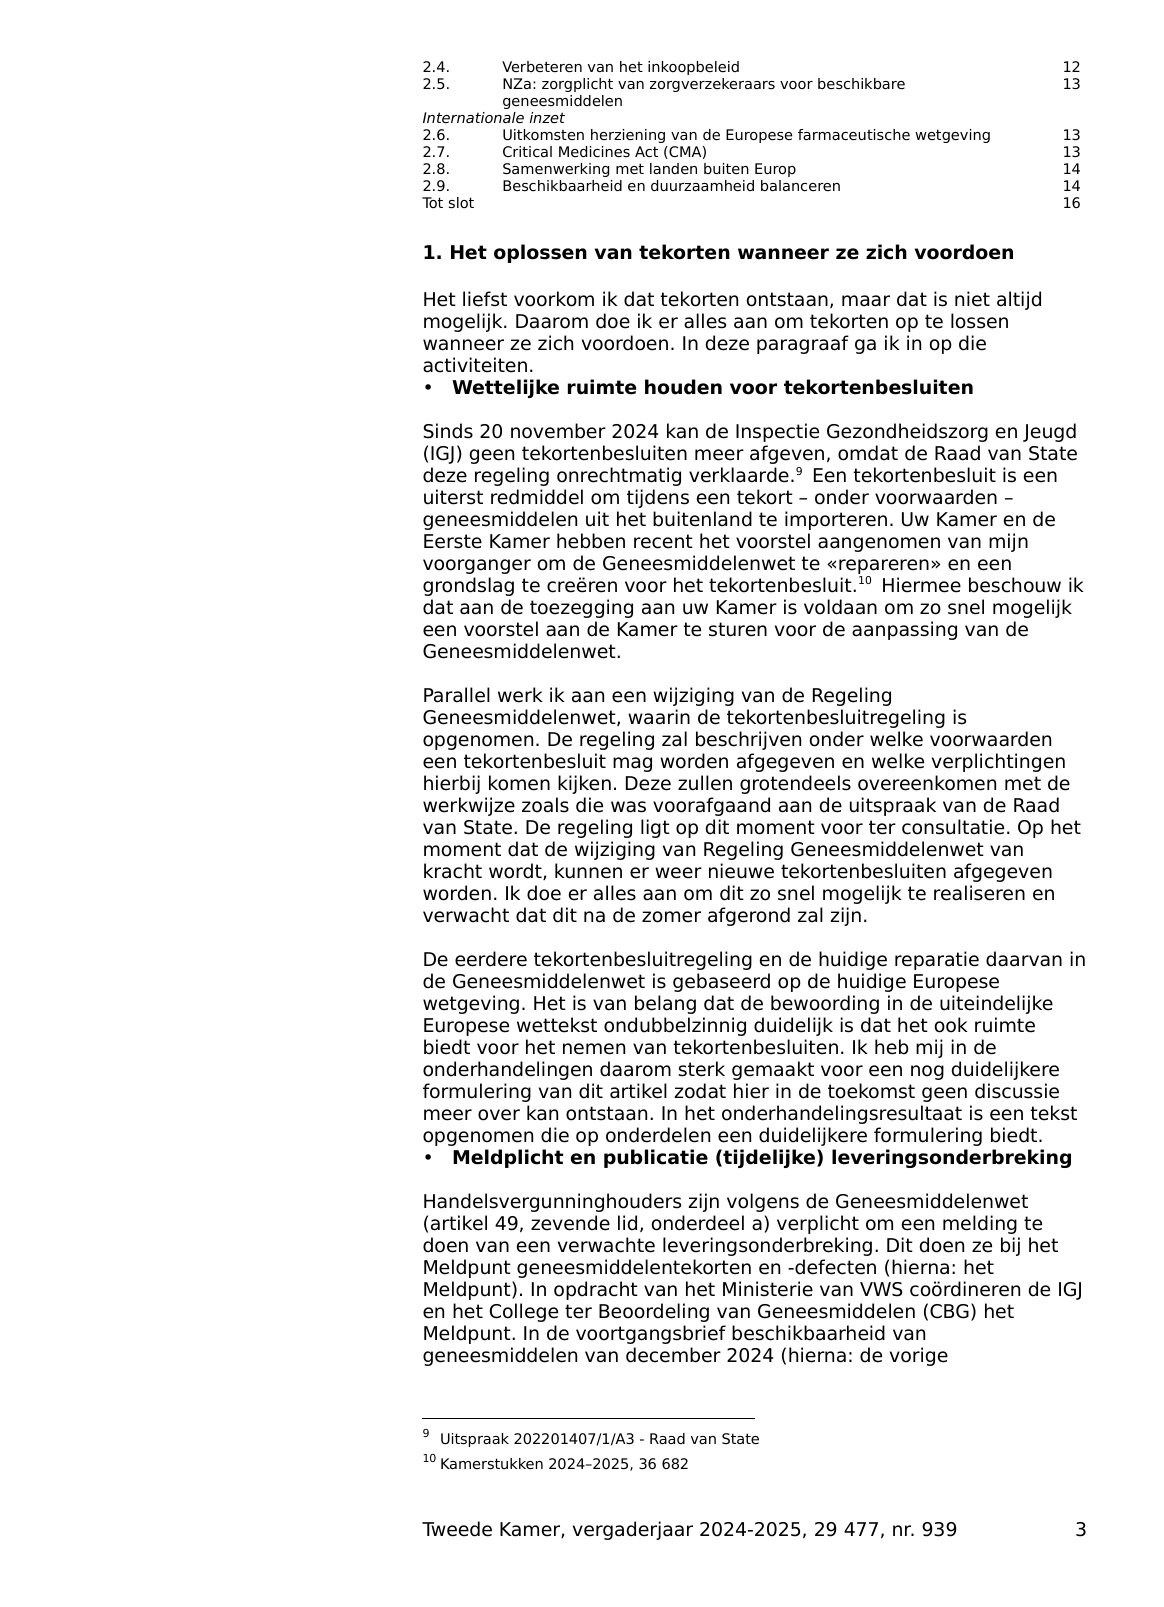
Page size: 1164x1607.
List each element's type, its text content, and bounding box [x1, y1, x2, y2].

table_cell 2.4. [422, 59, 496, 76]
subtitle 1. Het oplossen van tekorten wanneer ze zich voordoen [422, 242, 1087, 264]
table_cell Uitkomsten herziening van de Europese farmaceutische wetgeving [496, 127, 1028, 144]
table_cell Tot slot [422, 195, 1028, 212]
table_cell Samenwerking met landen buiten Europ [496, 161, 1028, 178]
table_cell Verbeteren van het inkoopbeleid [496, 59, 1028, 76]
table_cell 13 [1028, 144, 1087, 161]
table_cell 16 [1028, 195, 1087, 212]
text Kamerstukken 2024–2025, 36 682 [422, 1452, 1087, 1474]
table_cell 2.6. [422, 127, 496, 144]
table_cell 2.8. [422, 161, 496, 178]
table_cell 13 [1028, 76, 1087, 110]
table_cell 13 [1028, 127, 1087, 144]
text Parallel werk ik aan een wijziging van de Regeling Geneesmiddelenwet, waarin de tekortenbesluitregeling is opgenomen. De regeling zal beschrijven onder welke voorwaarden een tekortenbesluit mag worden afgegeven en welke verplichtingen hierbij komen kijken. Deze zullen grotendeels overeenkomen met de werkwijze zoals die was voorafgaand aan de uitspraak van de Raad van State. De regeling ligt op dit moment voor ter consultatie. Op het moment dat de wijziging van Regeling Geneesmiddelenwet van kracht wordt, kunnen er weer nieuwe tekortenbesluiten afgegeven worden. Ik doe er alles aan om dit zo snel mogelijk te realiseren en verwacht dat dit na de zomer afgerond zal zijn. [422, 685, 1087, 927]
text Handelsvergunninghouders zijn volgens de Geneesmiddelenwet (artikel 49, zevende lid, onderdeel a) verplicht om een melding te doen van een verwachte leveringsonderbreking. Dit doen ze bij het Meldpunt geneesmiddelentekorten en -defecten (hierna: het Meldpunt). In opdracht van het Ministerie van VWS coördineren de IGJ en het College ter Beoordeling van Geneesmiddelen (CBG) het Meldpunt. In de voortgangsbrief beschikbaarheid van geneesmiddelen van december 2024 (hierna: de vorige [422, 1191, 1087, 1367]
text De eerdere tekortenbesluitregeling en de huidige reparatie daarvan in de Geneesmiddelenwet is gebaseerd op de huidige Europese wetgeving. Het is van belang dat de bewoording in de uiteindelijke Europese wettekst ondubbelzinnig duidelijk is dat het ook ruimte biedt voor het nemen van tekortenbesluiten. Ik heb mij in de onderhandelingen daarom sterk gemaakt voor een nog duidelijkere formulering van dit artikel zodat hier in de toekomst geen discussie meer over kan ontstaan. In het onderhandelingsresultaat is een tekst opgenomen die op onderdelen een duidelijkere formulering biedt. [422, 949, 1087, 1147]
table_cell 2.5. [422, 76, 496, 110]
table_cell 14 [1028, 178, 1087, 195]
table_cell Beschikbaarheid en duurzaamheid balanceren [496, 178, 1028, 195]
text Sinds 20 november 2024 kan de Inspectie Gezondheidszorg en Jeugd (IGJ) geen tekortenbesluiten meer afgeven, omdat de Raad van State deze regeling onrechtmatig verklaarde. Een tekortenbesluit is een uiterst redmiddel om tijdens een tekort – onder voorwaarden – geneesmiddelen uit het buitenland te importeren. Uw Kamer en de Eerste Kamer hebben recent het voorstel aangenomen van mijn voorganger om de Geneesmiddelenwet te «repareren» en een grondslag te creëren voor het tekortenbesluit. Hiermee beschouw ik dat aan de toezegging aan uw Kamer is voldaan om zo snel mogelijk een voorstel aan de Kamer te sturen voor de aanpassing van de Geneesmiddelenwet. [422, 421, 1087, 663]
text Uitspraak 202201407/1/A3 - Raad van State [422, 1427, 1087, 1449]
table_cell Critical Medicines Act (CMA) [496, 144, 1028, 161]
table_cell Internationale inzet [422, 110, 1028, 127]
table_cell 2.7. [422, 144, 496, 161]
table_cell 2.9. [422, 178, 496, 195]
text • Meldplicht en publicatie (tijdelijke) leveringsonderbreking [422, 1147, 1087, 1169]
table_cell [1028, 110, 1087, 127]
table_cell 12 [1028, 59, 1087, 76]
text • Wettelijke ruimte houden voor tekortenbesluiten [422, 377, 1087, 399]
table_cell NZa: zorgplicht van zorgverzekeraars voor beschikbare geneesmiddelen [496, 76, 1028, 110]
text Het liefst voorkom ik dat tekorten ontstaan, maar dat is niet altijd mogelijk. Daarom doe ik er alles aan om tekorten op te lossen wanneer ze zich voordoen. In deze paragraaf ga ik in op die activiteiten. [422, 289, 1087, 377]
table_cell 14 [1028, 161, 1087, 178]
